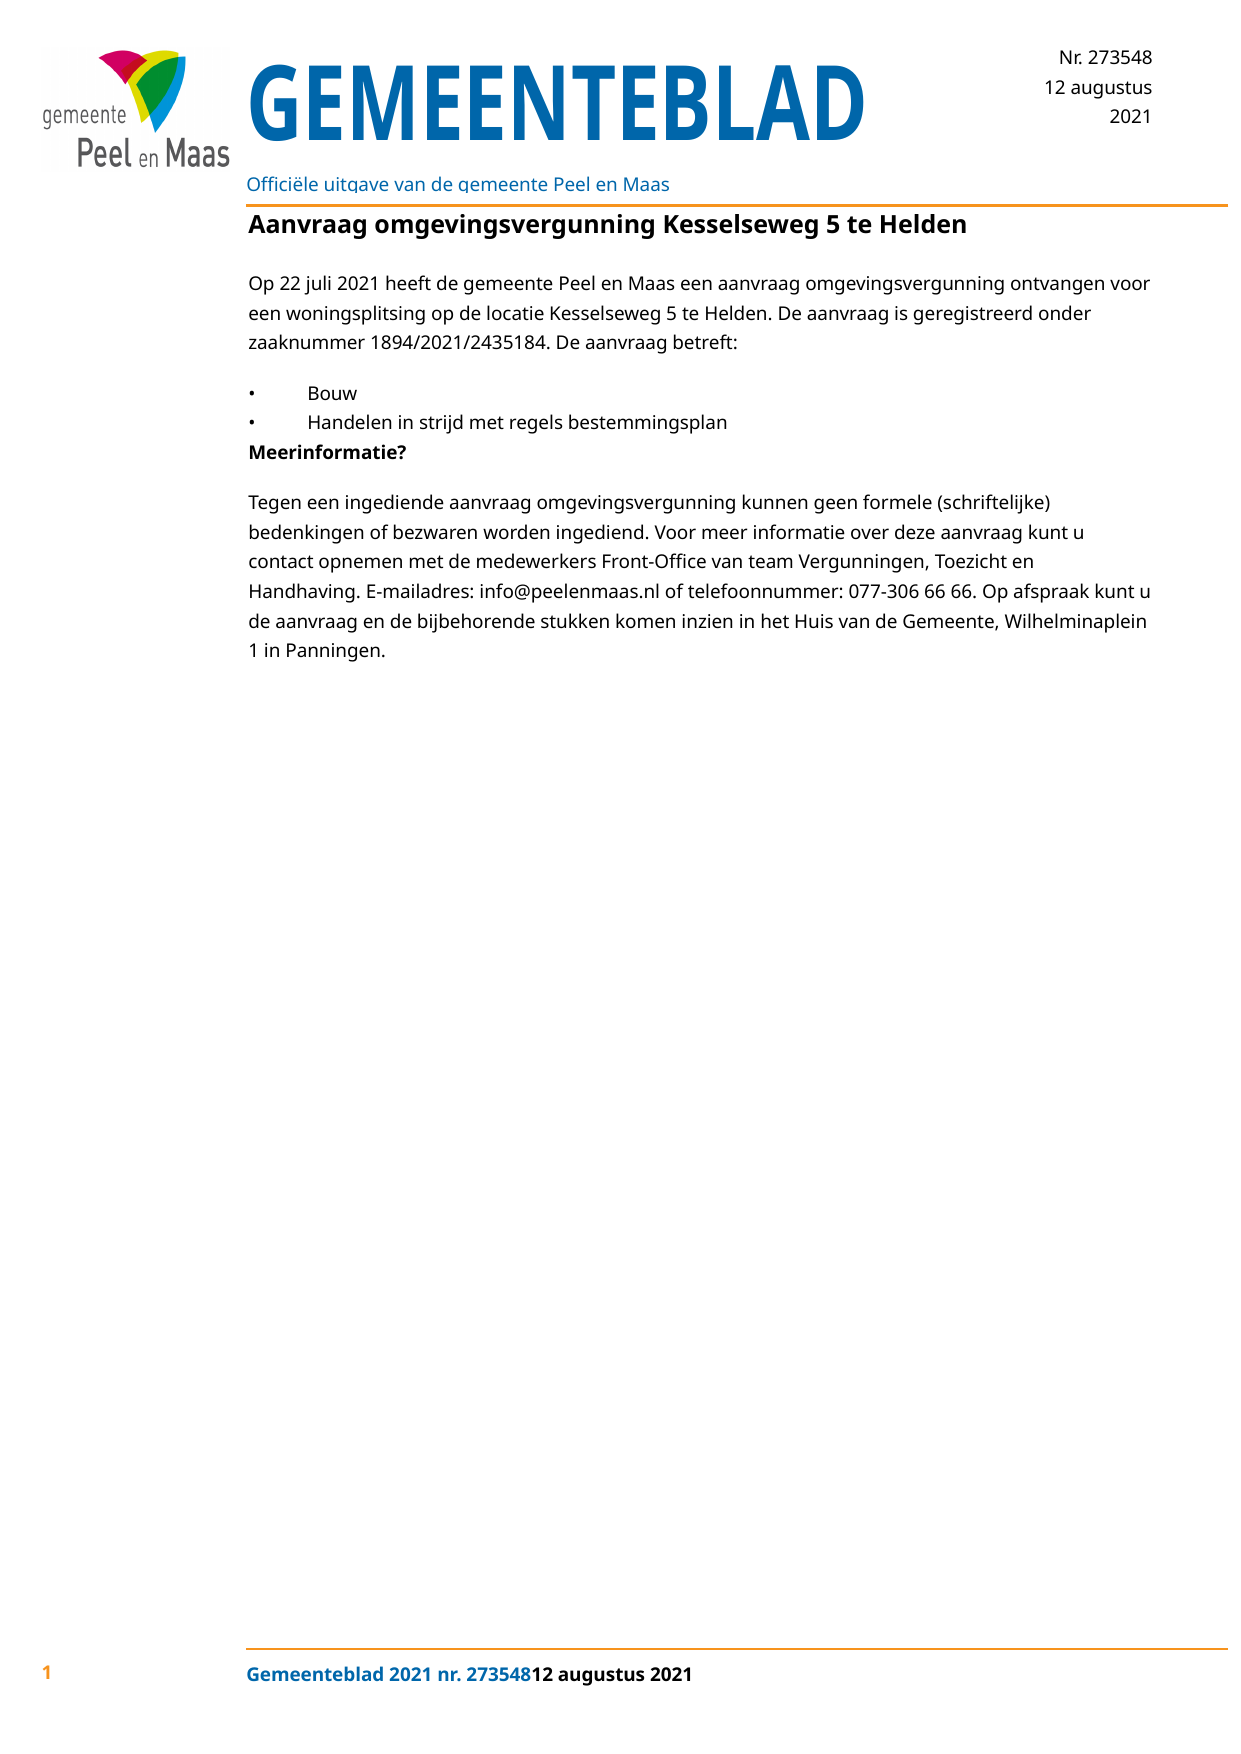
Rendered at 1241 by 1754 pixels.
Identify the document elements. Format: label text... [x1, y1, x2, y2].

text Aanvraag omgevingsvergunning Kesselseweg 5 te Helden [248, 207, 1152, 241]
list Bouw [248, 380, 1152, 406]
text Tegen een ingediende aanvraag omgevingsvergunning kunnen geen formele (schriftelijke) bedenkingen of bezwaren worden ingediend. Voor meer informatie over deze aanvraag kunt u contact opnemen met de medewerkers Front-Office van team Vergunningen, Toezicht en Handhaving. E-mailadres: info@peelenmaas.nl of telefoonnummer: 077-306 66 66. Op afspraak kunt u de aanvraag en de bijbehorende stukken komen inzien in het Huis van de Gemeente, Wilhelminaplein 1 in Panningen. [248, 489, 1152, 663]
text Meerinformatie? [248, 439, 1152, 465]
text Op 22 juli 2021 heeft de gemeente Peel en Maas een aanvraag omgevingsvergunning ontvangen voor een woningsplitsing op de locatie Kesselseweg 5 te Helden. De aanvraag is geregistreerd onder zaaknummer 1894/2021/2435184. De aanvraag betreft: [248, 270, 1152, 355]
list Handelen in strijd met regels bestemmingsplan [248, 409, 1152, 435]
picture [41, 47, 231, 172]
